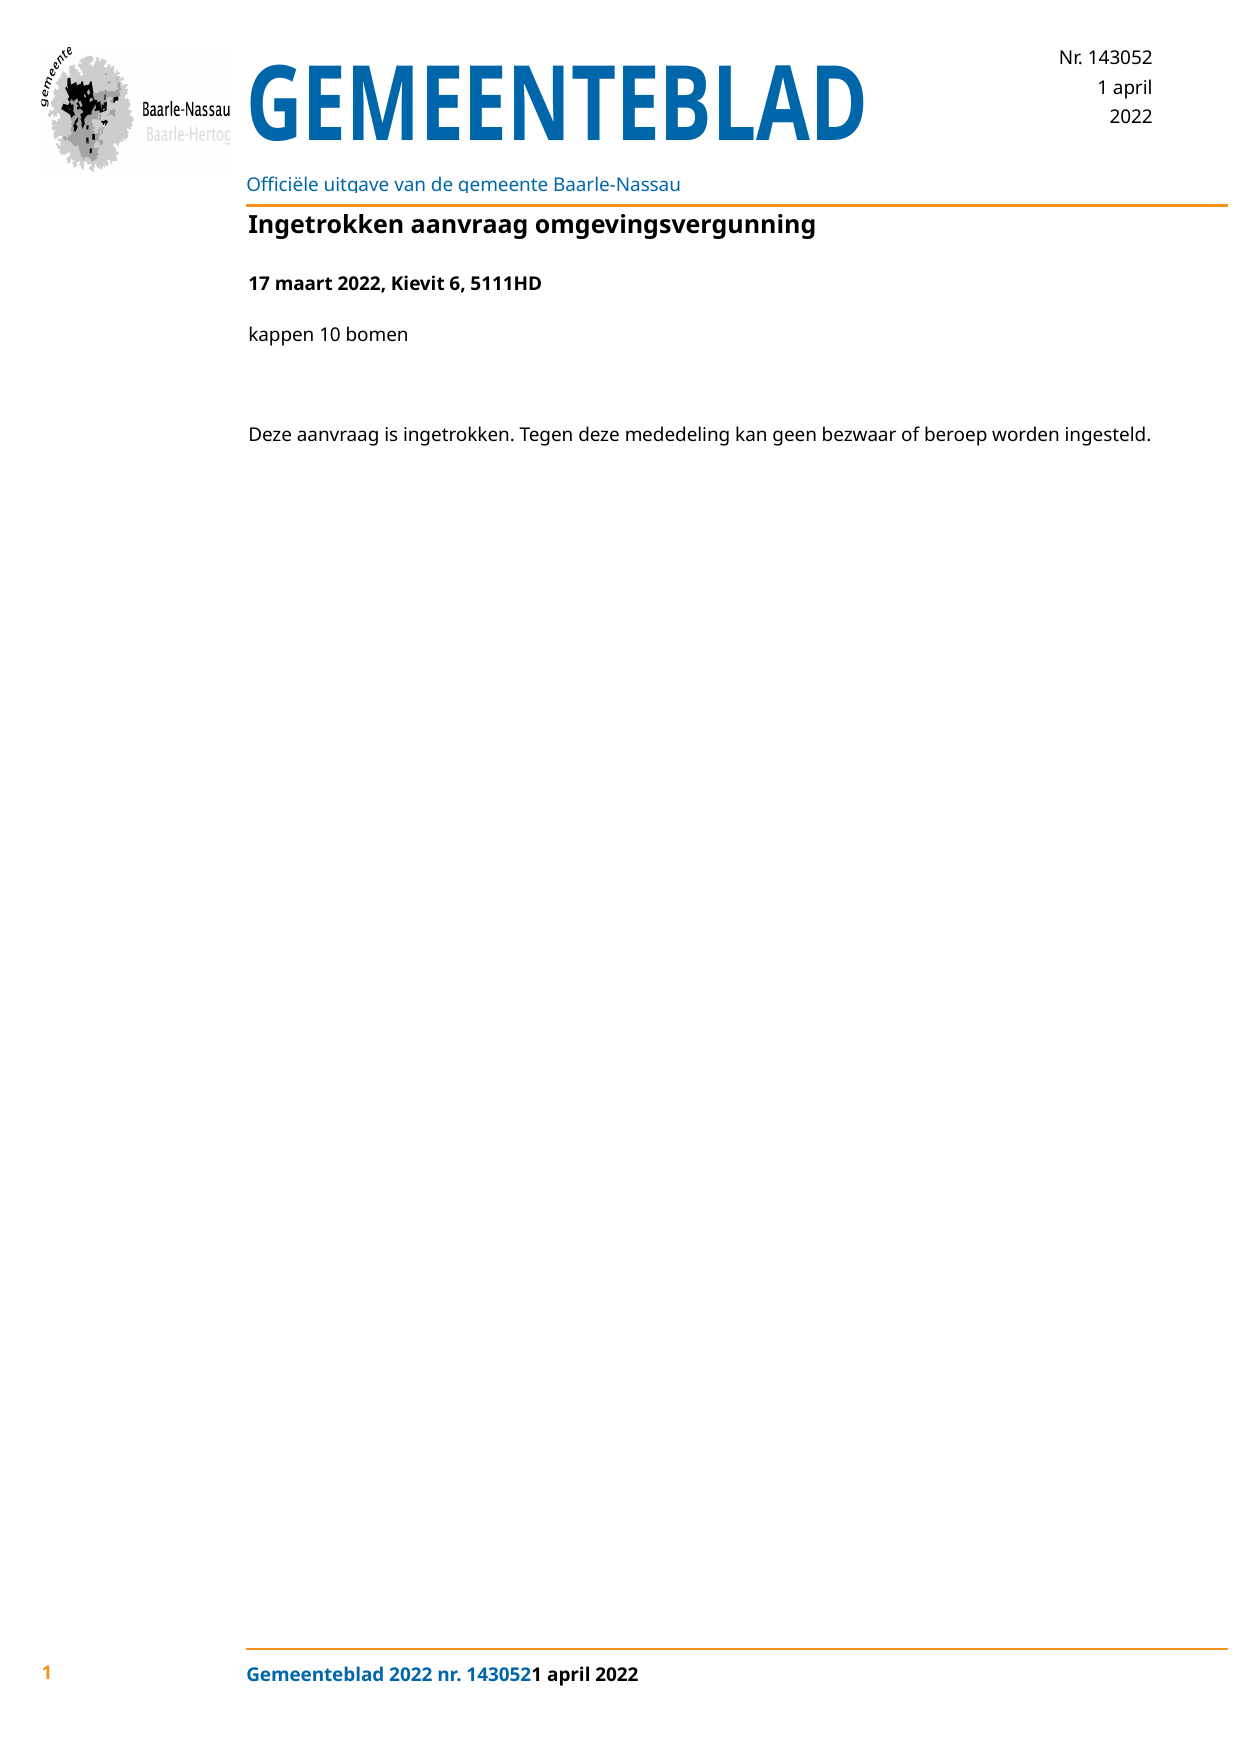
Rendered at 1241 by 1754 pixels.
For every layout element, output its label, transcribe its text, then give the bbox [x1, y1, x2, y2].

text Ingetrokken aanvraag omgevingsvergunning [248, 207, 1152, 241]
text kappen 10 bomen [248, 321, 1152, 346]
text 17 maart 2022, Kievit 6, 5111HD [248, 270, 1152, 296]
text Deze aanvraag is ingetrokken. Tegen deze mededeling kan geen bezwaar of beroep worden ingesteld. [248, 422, 1152, 447]
picture [41, 47, 231, 172]
